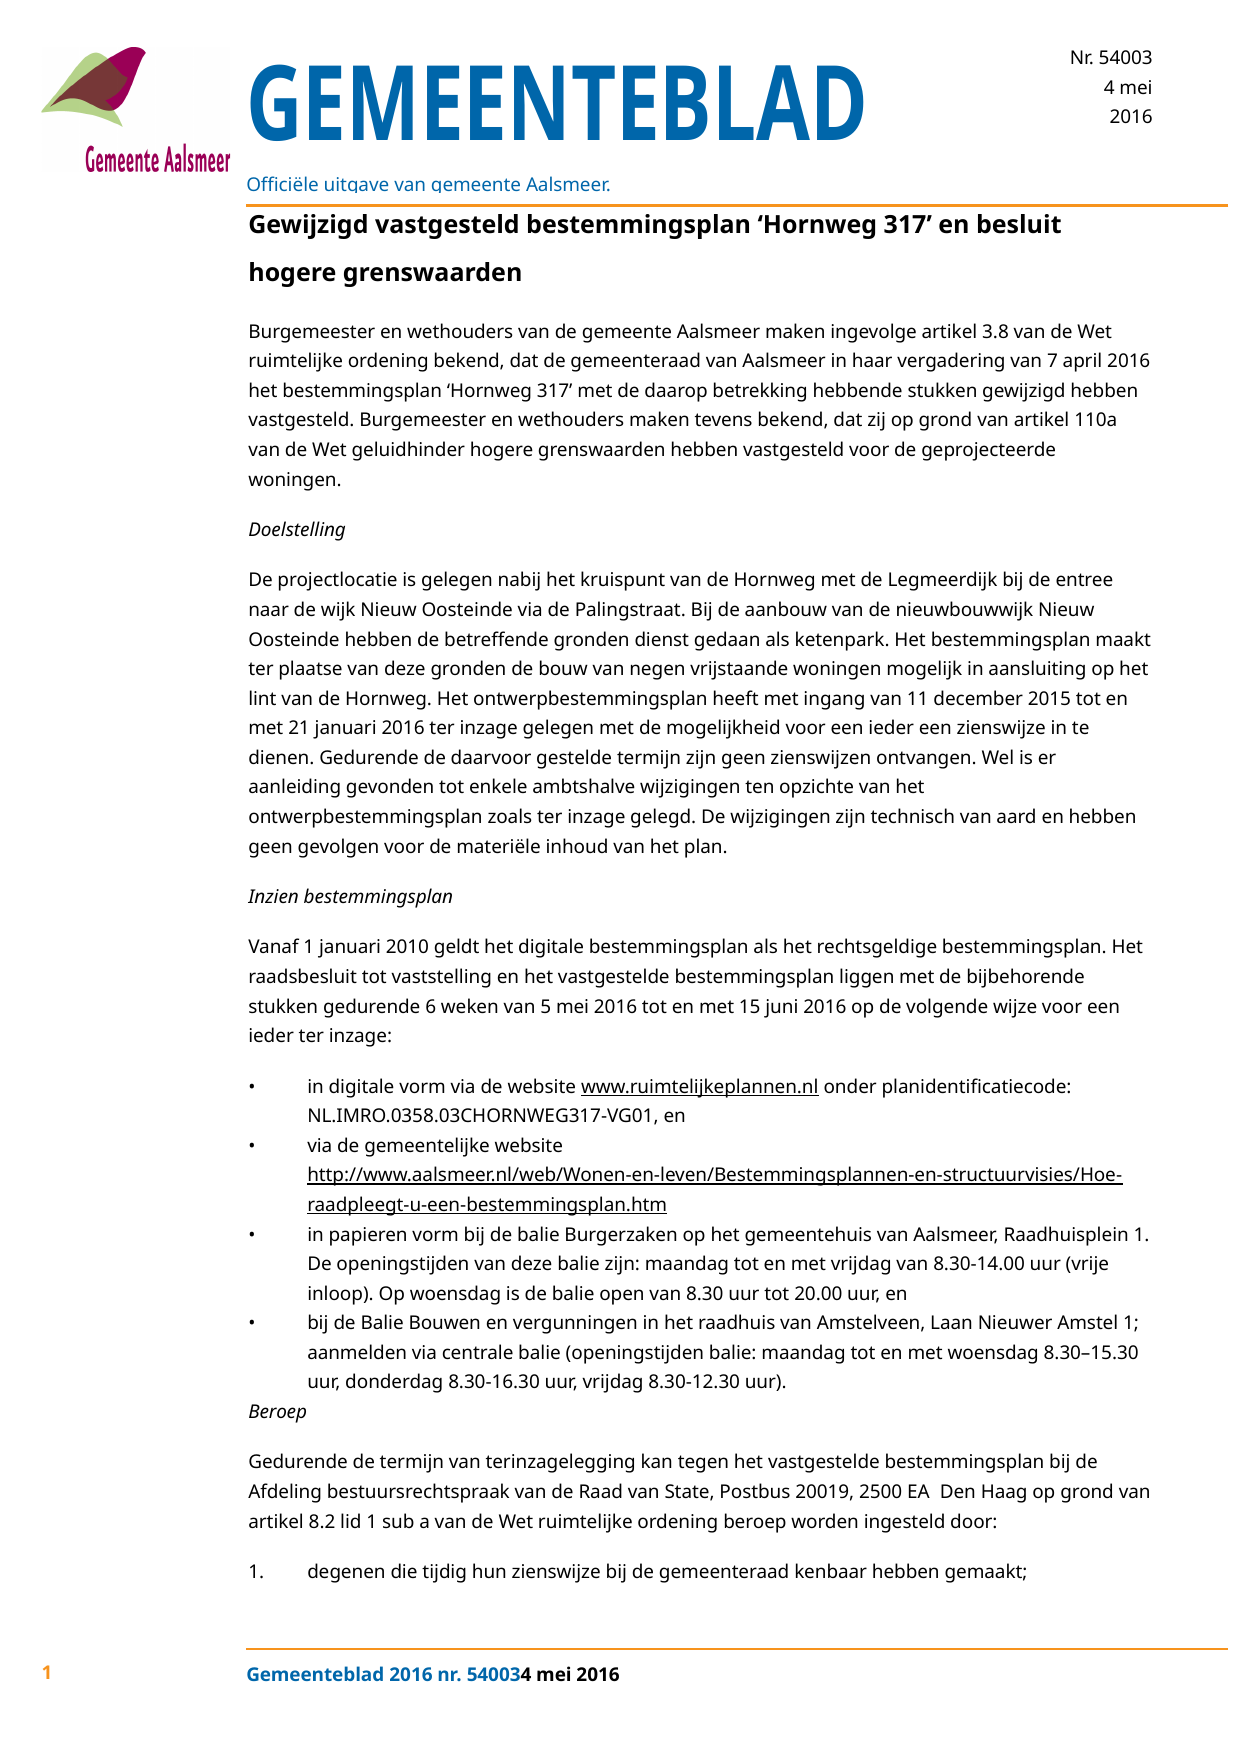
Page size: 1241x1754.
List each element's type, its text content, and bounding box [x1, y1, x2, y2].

text Vanaf 1 januari 2010 geldt het digitale bestemmingsplan als het rechtsgeldige bestemmingsplan. Het raadsbesluit tot vaststelling en het vastgestelde bestemmingsplan liggen met de bijbehorende stukken gedurende 6 weken van 5 mei 2016 tot en met 15 juni 2016 op de volgende wijze voor een ieder ter inzage: [248, 934, 1152, 1048]
text Burgemeester en wethouders van de gemeente Aalsmeer maken ingevolge artikel 3.8 van de Wet ruimtelijke ordening bekend, dat de gemeenteraad van Aalsmeer in haar vergadering van 7 april 2016 het bestemmingsplan ‘Hornweg 317’ met de daarop betrekking hebbende stukken gewijzigd hebben vastgesteld. Burgemeester en wethouders maken tevens bekend, dat zij op grond van artikel 110a van de Wet geluidhinder hogere grenswaarden hebben vastgesteld voor de geprojecteerde woningen. [248, 318, 1152, 492]
list bij de Balie Bouwen en vergunningen in het raadhuis van Amstelveen, Laan Nieuwer Amstel 1; aanmelden via centrale balie (openingstijden balie: maandag tot en met woensdag 8.30–15.30 uur, donderdag 8.30-16.30 uur, vrijdag 8.30-12.30 uur). [248, 1309, 1152, 1394]
list degenen die tijdig hun zienswijze bij de gemeenteraad kenbaar hebben gemaakt; [248, 1558, 1152, 1584]
list in digitale vorm via de website www.ruimtelijkeplannen.nl onder planidentificatiecode: NL.IMRO.0358.03CHORNWEG317-VG01, en [248, 1073, 1152, 1128]
text De projectlocatie is gelegen nabij het kruispunt van de Hornweg met de Legmeerdijk bij de entree naar de wijk Nieuw Oosteinde via de Palingstraat. Bij de aanbouw van de nieuwbouwwijk Nieuw Oosteinde hebben de betreffende gronden dienst gedaan als ketenpark. Het bestemmingsplan maakt ter plaatse van deze gronden de bouw van negen vrijstaande woningen mogelijk in aansluiting op het lint van de Hornweg. Het ontwerpbestemmingsplan heeft met ingang van 11 december 2015 tot en met 21 januari 2016 ter inzage gelegen met de mogelijkheid voor een ieder een zienswijze in te dienen. Gedurende de daarvoor gestelde termijn zijn geen zienswijzen ontvangen. Wel is er aanleiding gevonden tot enkele ambtshalve wijzigingen ten opzichte van het ontwerpbestemmingsplan zoals ter inzage gelegd. De wijzigingen zijn technisch van aard en hebben geen gevolgen voor de materiële inhoud van het plan. [248, 567, 1152, 859]
text Gedurende de termijn van terinzagelegging kan tegen het vastgestelde bestemmingsplan bij de Afdeling bestuursrechtspraak van de Raad van State, Postbus 20019, 2500 EA Den Haag op grond van artikel 8.2 lid 1 sub a van de Wet ruimtelijke ordening beroep worden ingesteld door: [248, 1449, 1152, 1534]
text Gewijzigd vastgesteld bestemmingsplan ‘Hornweg 317’ en besluit hogere grenswaarden [248, 207, 1152, 288]
list in papieren vorm bij de balie Burgerzaken op het gemeentehuis van Aalsmeer, Raadhuisplein 1. De openingstijden van deze balie zijn: maandag tot en met vrijdag van 8.30-14.00 uur (vrije inloop). Op woensdag is de balie open van 8.30 uur tot 20.00 uur, en [248, 1221, 1152, 1306]
text Beroep [248, 1398, 1152, 1424]
text Doelstelling [248, 516, 1152, 542]
list via de gemeentelijke website http://www.aalsmeer.nl/web/Wonen-en-leven/Bestemmingsplannen-en-structuurvisies/Hoe-raadpleegt-u-een-bestemmingsplan.htm [248, 1132, 1152, 1217]
text Inzien bestemmingsplan [248, 883, 1152, 909]
picture [41, 47, 231, 172]
